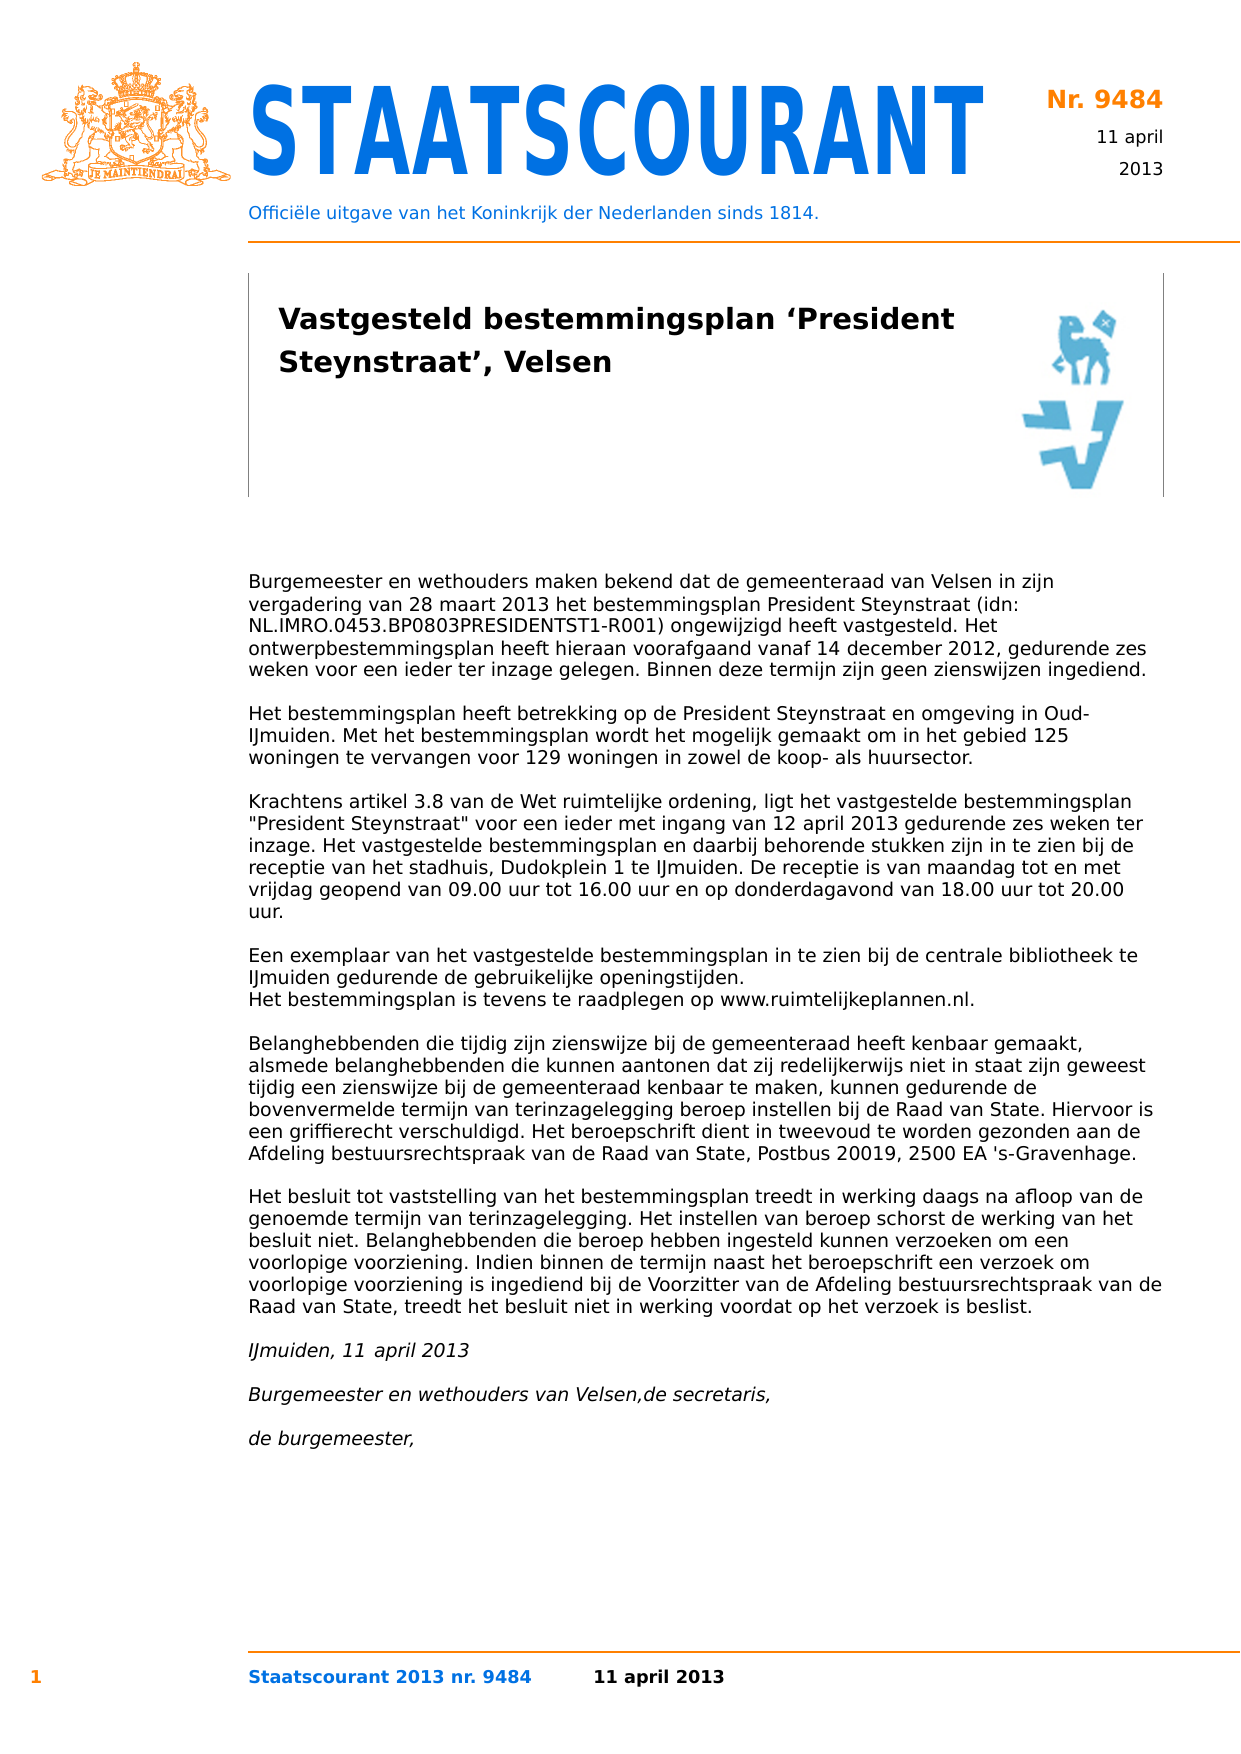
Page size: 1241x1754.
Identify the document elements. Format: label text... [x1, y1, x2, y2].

table_cell Officiële uitgave van het Koninkrijk der Nederlanden sinds 1814. [248, 203, 1240, 241]
text Belanghebbenden die tijdig zijn zienswijze bij de gemeenteraad heeft kenbaar gemaakt, alsmede belanghebbenden die kunnen aantonen dat zij redelijkerwijs niet in staat zijn geweest tijdig een zienswijze bij de gemeenteraad kenbaar te maken, kunnen gedurende de bovenvermelde termijn van terinzagelegging beroep instellen bij de Raad van State. Hiervoor is een griffierecht verschuldigd. Het beroepschrift dient in tweevoud te worden gezonden aan de Afdeling bestuursrechtspraak van de Raad van State, Postbus 20019, 2500 EA 's-Gravenhage. [248, 1033, 1163, 1164]
text de burgemeester, [248, 1428, 1163, 1450]
text Het besluit tot vaststelling van het bestemmingsplan treedt in werking daags na afloop van de genoemde termijn van terinzagelegging. Het instellen van beroep schorst de werking van het besluit niet. Belanghebbenden die beroep hebben ingesteld kunnen verzoeken om een voorlopige voorziening. Indien binnen de termijn naast het beroepschrift een verzoek om voorlopige voorziening is ingediend bij de Voorzitter van de Afdeling bestuursrechtspraak van de Raad van State, treedt het besluit niet in werking voordat op het verzoek is beslist. [248, 1186, 1163, 1318]
table_header [25, 62, 248, 241]
picture [1015, 302, 1134, 498]
text IJmuiden, 11 april 2013 [248, 1340, 1163, 1362]
table_header Nr. 9484 [998, 62, 1240, 121]
text Een exemplaar van het vastgestelde bestemmingsplan in te zien bij de centrale bibliotheek te IJmuiden gedurende de gebruikelijke openingstijden. [248, 945, 1163, 989]
text Burgemeester en wethouders van Velsen,de secretaris, [248, 1384, 1163, 1406]
subtitle Vastgesteld bestemmingsplan ‘President Steynstraat’, Velsen [249, 273, 1163, 497]
table_header STAATSCOURANT [248, 62, 998, 203]
picture [41, 62, 231, 186]
text Het bestemmingsplan heeft betrekking op de President Steynstraat en omgeving in Oud-IJmuiden. Met het bestemmingsplan wordt het mogelijk gemaakt om in het gebied 125 woningen te vervangen voor 129 woningen in zowel de koop- als huursector. [248, 703, 1163, 769]
table_cell 2013 [998, 153, 1240, 203]
text Burgemeester en wethouders maken bekend dat de gemeenteraad van Velsen in zijn vergadering van 28 maart 2013 het bestemmingsplan President Steynstraat (idn: NL.IMRO.0453.BP0803PRESIDENTST1-R001) ongewijzigd heeft vastgesteld. Het ontwerpbestemmingsplan heeft hieraan voorafgaand vanaf 14 december 2012, gedurende zes weken voor een ieder ter inzage gelegen. Binnen deze termijn zijn geen zienswijzen ingediend. [248, 571, 1163, 681]
table_cell 11 april [998, 121, 1240, 153]
text Het bestemmingsplan is tevens te raadplegen op www.ruimtelijkeplannen.nl. [248, 989, 1163, 1011]
text Krachtens artikel 3.8 van de Wet ruimtelijke ordening, ligt het vastgestelde bestemmingsplan "President Steynstraat" voor een ieder met ingang van 12 april 2013 gedurende zes weken ter inzage. Het vastgestelde bestemmingsplan en daarbij behorende stukken zijn in te zien bij de receptie van het stadhuis, Dudokplein 1 te IJmuiden. De receptie is van maandag tot en met vrijdag geopend van 09.00 uur tot 16.00 uur en op donderdagavond van 18.00 uur tot 20.00 uur. [248, 791, 1163, 923]
